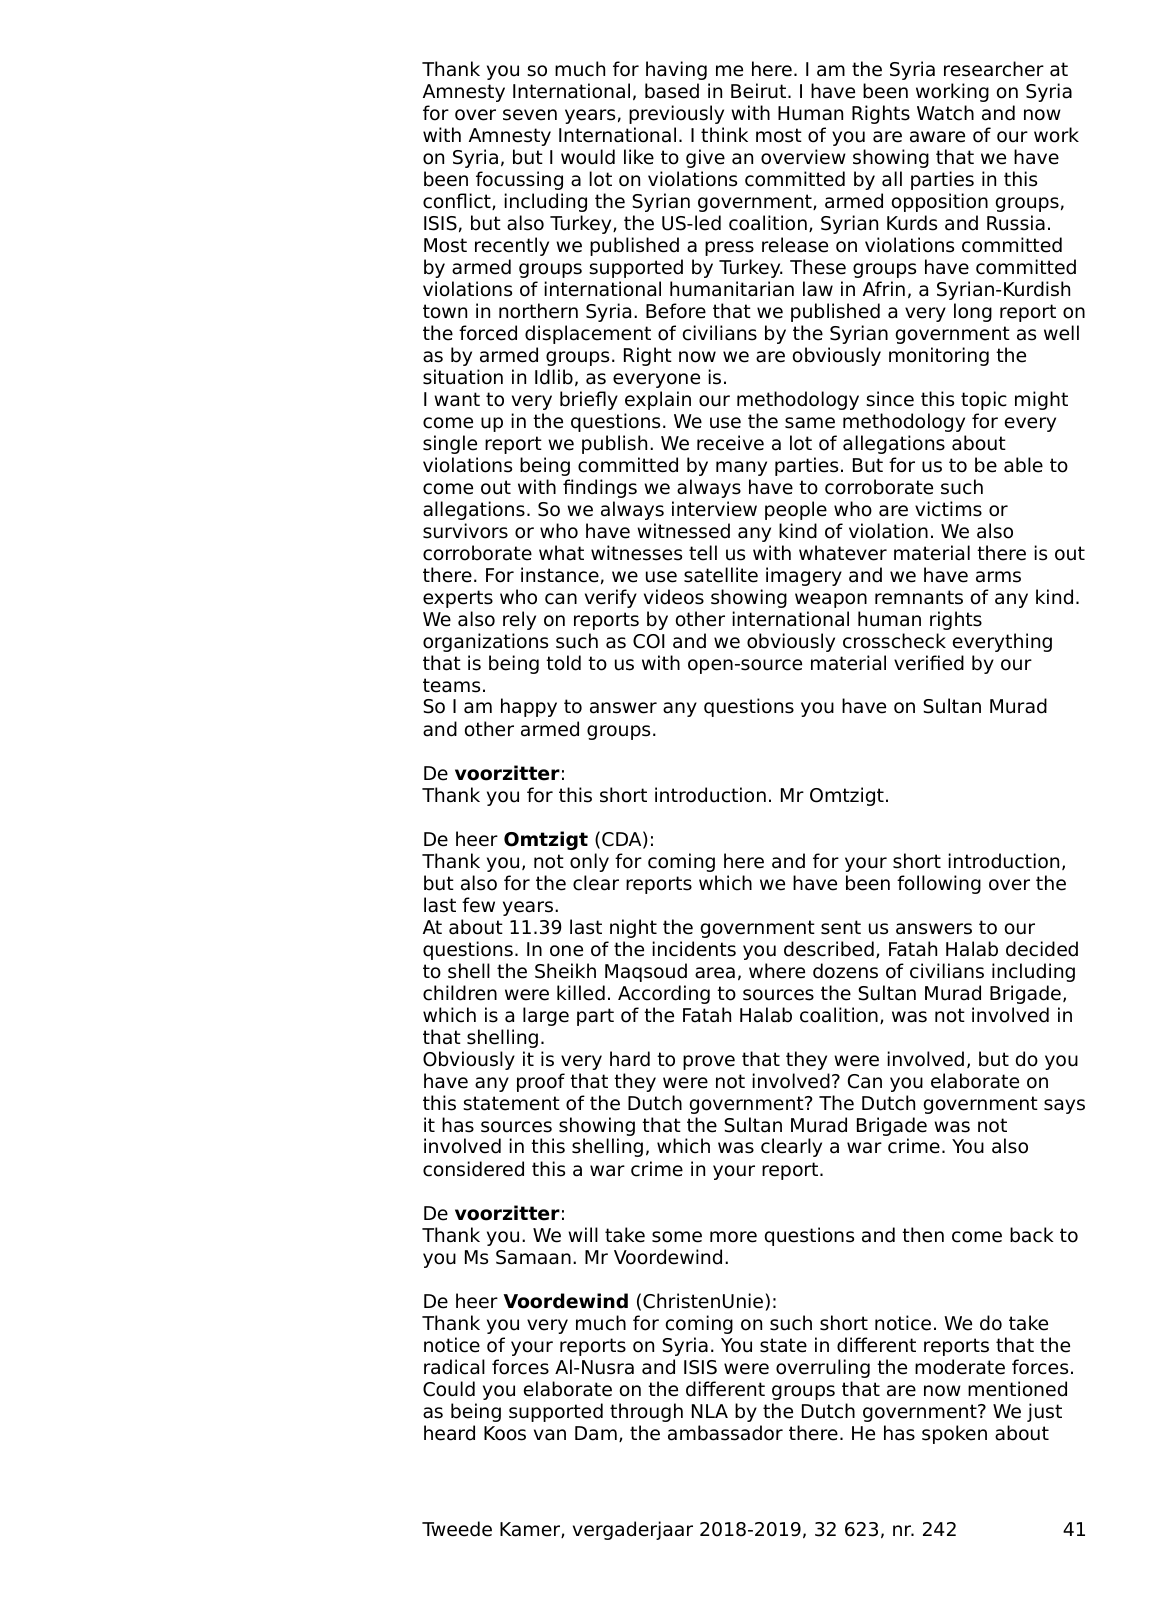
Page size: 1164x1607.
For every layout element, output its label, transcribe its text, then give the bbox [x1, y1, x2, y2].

text So I am happy to answer any questions you have on Sultan Murad and other armed groups. [422, 696, 1087, 740]
text De voorzitter: [422, 763, 1087, 784]
text Most recently we published a press release on violations committed by armed groups supported by Turkey. These groups have committed violations of international humanitarian law in Afrin, a Syrian-Kurdish town in northern Syria. Before that we published a very long report on the forced displacement of civilians by the Syrian government as well as by armed groups. Right now we are obviously monitoring the situation in Idlib, as everyone is. [422, 235, 1087, 389]
text De heer Omtzigt (CDA): [422, 829, 1087, 851]
text Obviously it is very hard to prove that they were involved, but do you have any proof that they were not involved? Can you elaborate on this statement of the Dutch government? The Dutch government says it has sources showing that the Sultan Murad Brigade was not involved in this shelling, which was clearly a war crime. You also considered this a war crime in your report. [422, 1048, 1087, 1180]
text I want to very briefly explain our methodology since this topic might come up in the questions. We use the same methodology for every single report we publish. We receive a lot of allegations about violations being committed by many parties. But for us to be able to come out with findings we always have to corroborate such allegations. So we always interview people who are victims or survivors or who have witnessed any kind of violation. We also corroborate what witnesses tell us with whatever material there is out there. For instance, we use satellite imagery and we have arms experts who can verify videos showing weapon remnants of any kind. We also rely on reports by other international human rights organizations such as COI and we obviously crosscheck everything that is being told to us with open-source material verified by our teams. [422, 389, 1087, 696]
text Thank you. We will take some more questions and then come back to you Ms Samaan. Mr Voordewind. [422, 1224, 1087, 1268]
text At about 11.39 last night the government sent us answers to our questions. In one of the incidents you described, Fatah Halab decided to shell the Sheikh Maqsoud area, where dozens of civilians including children were killed. According to sources the Sultan Murad Brigade, which is a large part of the Fatah Halab coalition, was not involved in that shelling. [422, 917, 1087, 1048]
text Thank you, not only for coming here and for your short introduction, but also for the clear reports which we have been following over the last few years. [422, 851, 1087, 917]
text De voorzitter: [422, 1203, 1087, 1224]
text Thank you so much for having me here. I am the Syria researcher at Amnesty International, based in Beirut. I have been working on Syria for over seven years, previously with Human Rights Watch and now with Amnesty International. I think most of you are aware of our work on Syria, but I would like to give an overview showing that we have been focussing a lot on violations committed by all parties in this conflict, including the Syrian government, armed opposition groups, ISIS, but also Turkey, the US-led coalition, Syrian Kurds and Russia. [422, 59, 1087, 235]
text Thank you for this short introduction. Mr Omtzigt. [422, 784, 1087, 807]
text Thank you very much for coming on such short notice. We do take notice of your reports on Syria. You state in different reports that the radical forces Al-Nusra and ISIS were overruling the moderate forces. Could you elaborate on the different groups that are now mentioned as being supported through NLA by the Dutch government? We just heard Koos van Dam, the ambassador there. He has spoken about [422, 1313, 1087, 1444]
text De heer Voordewind (ChristenUnie): [422, 1291, 1087, 1313]
